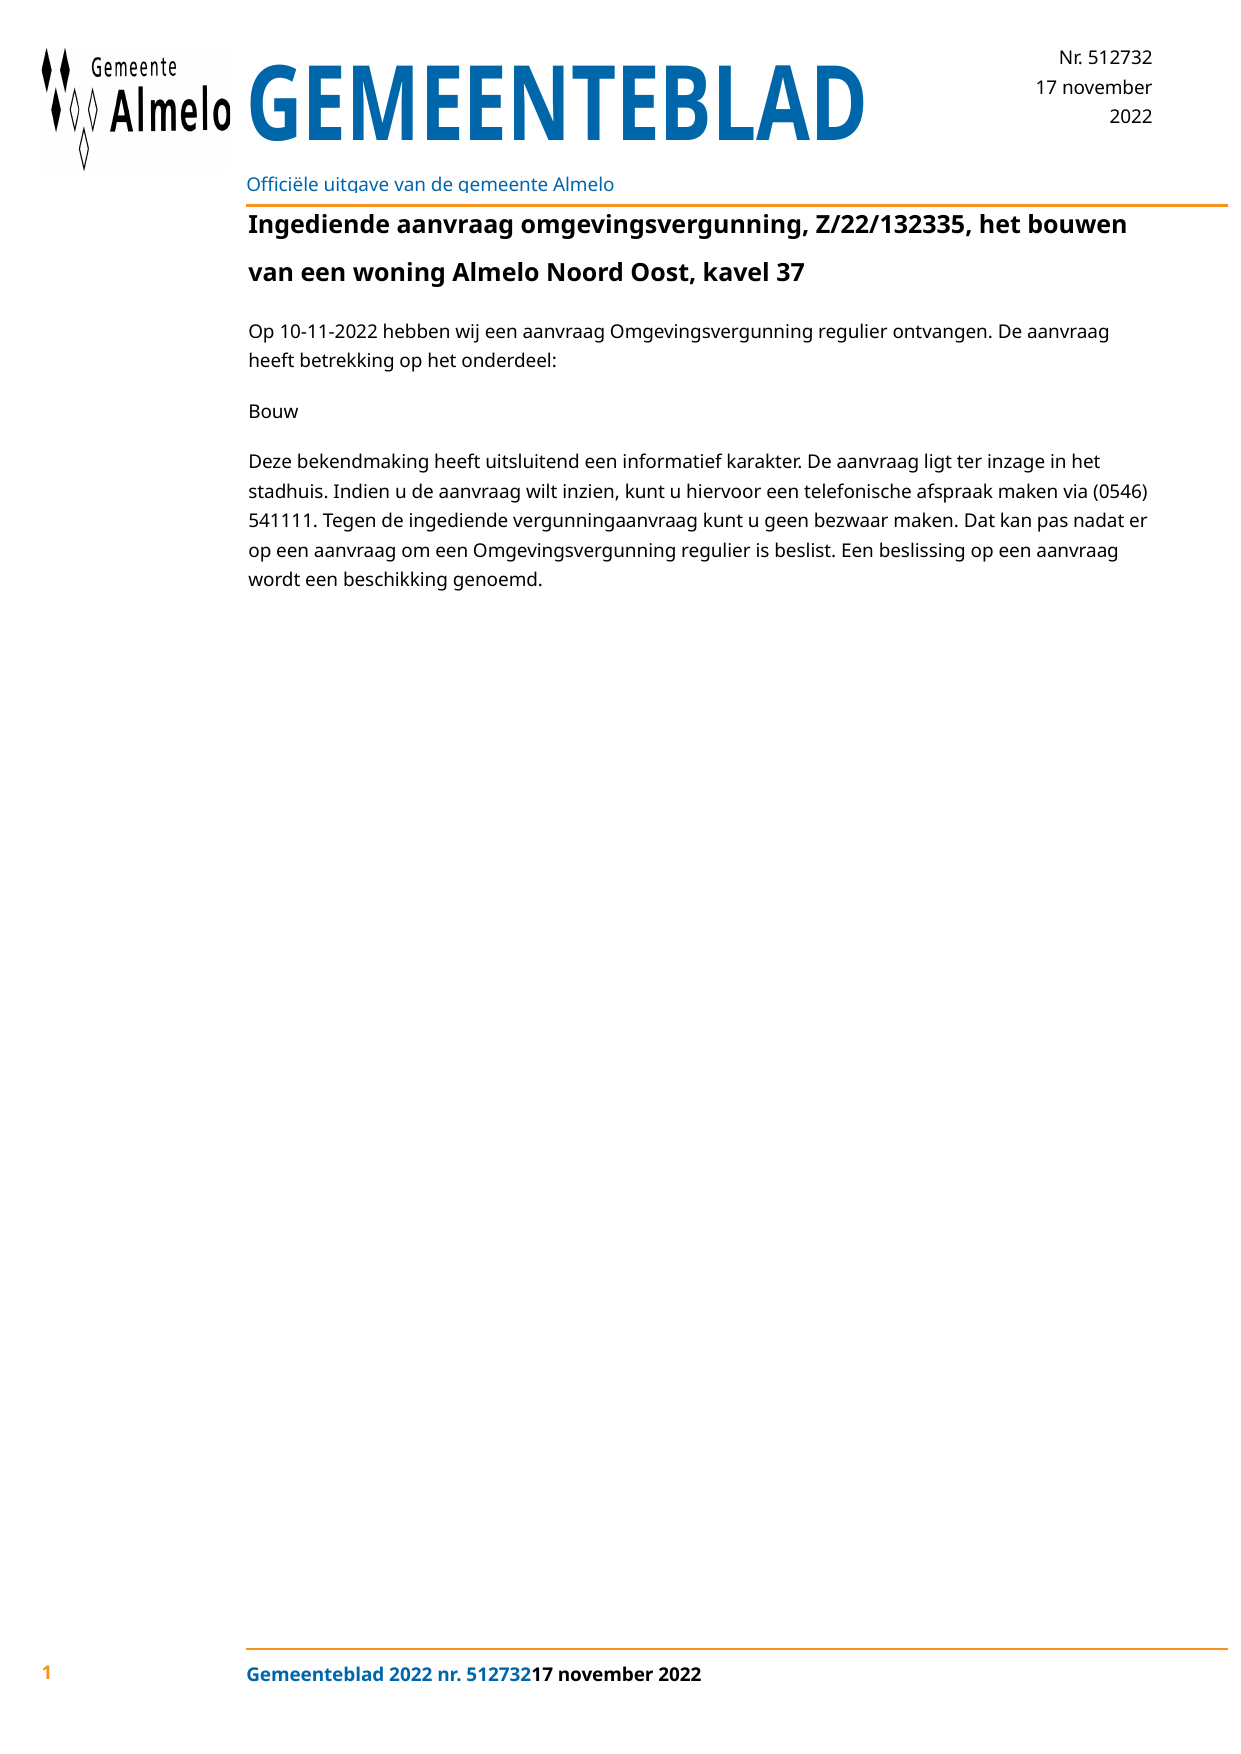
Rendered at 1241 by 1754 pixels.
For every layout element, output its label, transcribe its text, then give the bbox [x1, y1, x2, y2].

text Deze bekendmaking heeft uitsluitend een informatief karakter. De aanvraag ligt ter inzage in het stadhuis. Indien u de aanvraag wilt inzien, kunt u hiervoor een telefonische afspraak maken via (0546) 541111. Tegen de ingediende vergunningaanvraag kunt u geen bezwaar maken. Dat kan pas nadat er op een aanvraag om een Omgevingsvergunning regulier is beslist. Een beslissing op een aanvraag wordt een beschikking genoemd. [248, 448, 1152, 592]
text Op 10-11-2022 hebben wij een aanvraag Omgevingsvergunning regulier ontvangen. De aanvraag heeft betrekking op het onderdeel: [248, 318, 1152, 373]
text Bouw [248, 398, 1152, 424]
picture [41, 47, 231, 172]
text Ingediende aanvraag omgevingsvergunning, Z/22/132335, het bouwen van een woning Almelo Noord Oost, kavel 37 [248, 207, 1152, 288]
